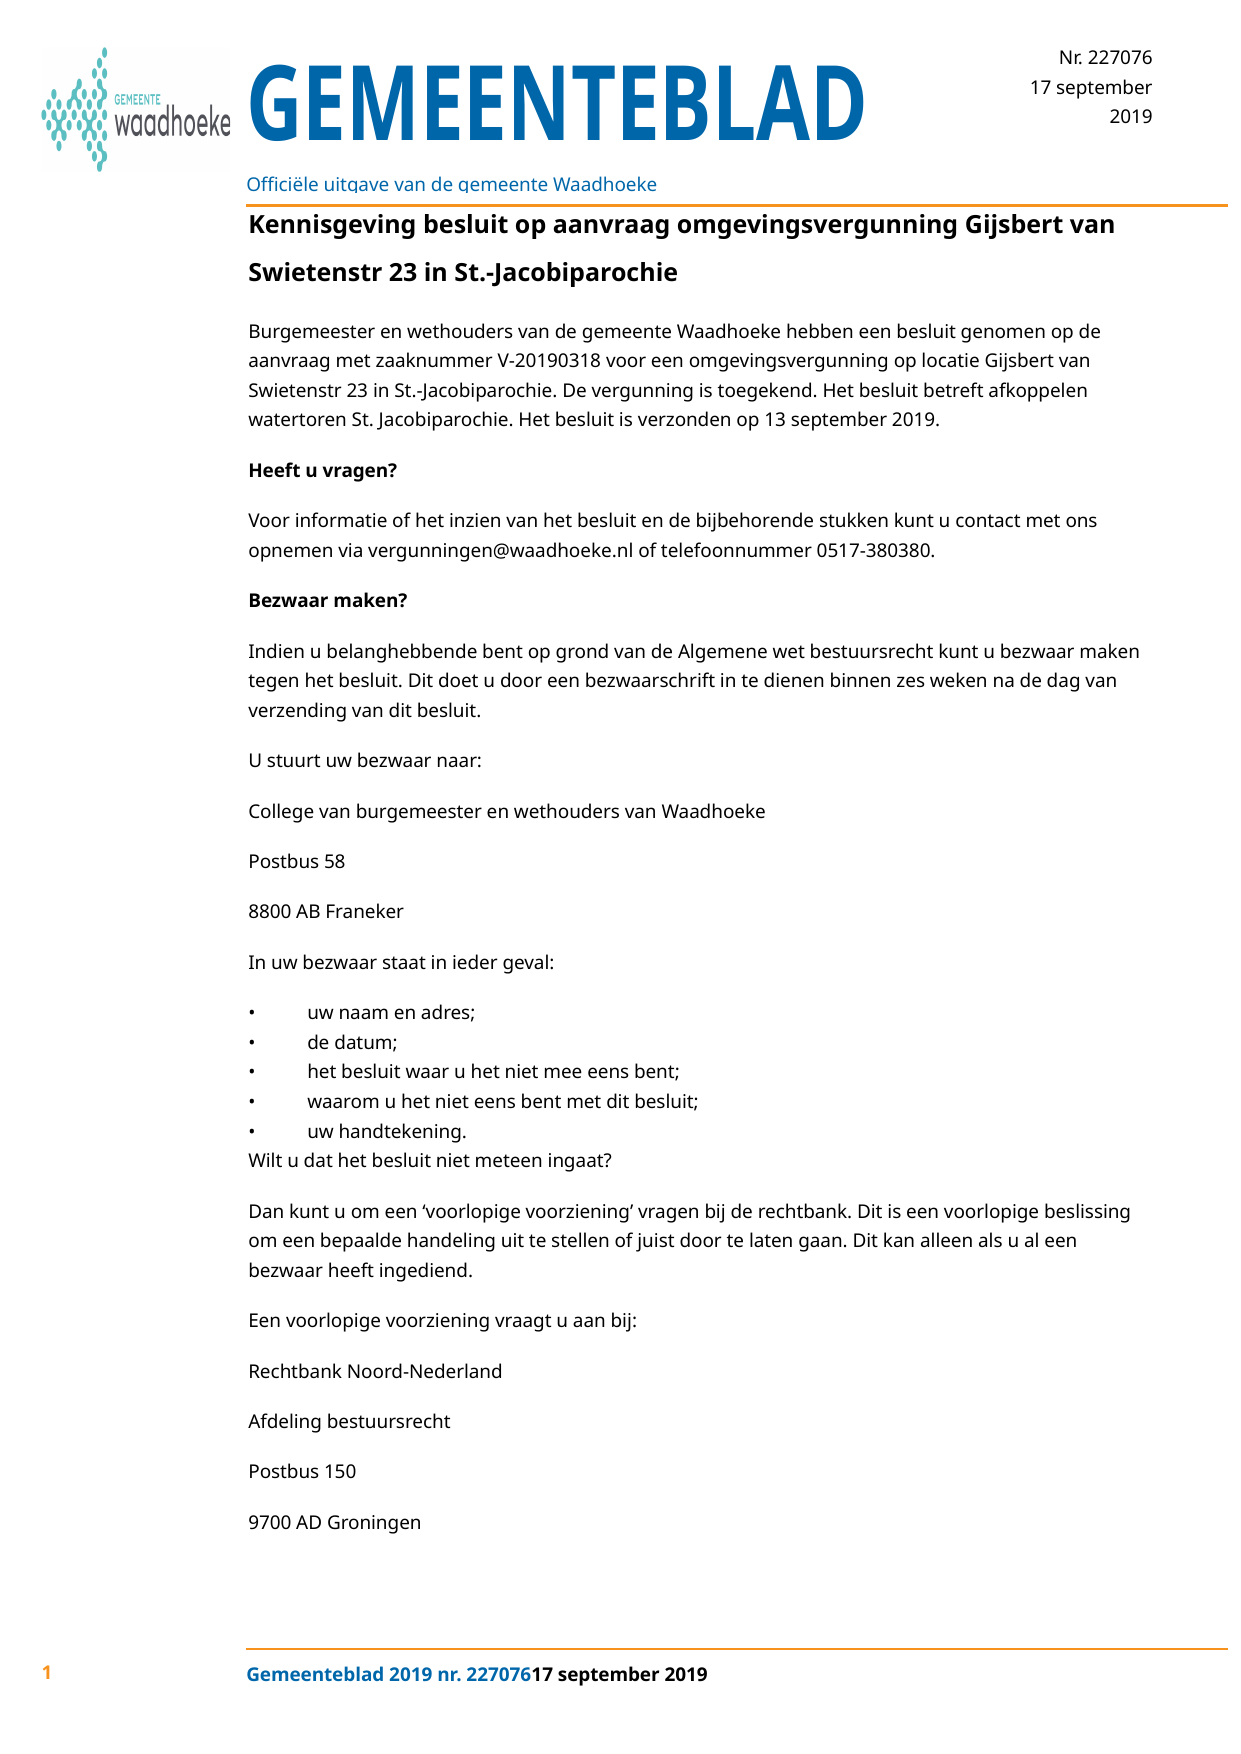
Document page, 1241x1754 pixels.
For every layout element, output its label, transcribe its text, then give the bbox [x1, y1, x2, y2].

text Wilt u dat het besluit niet meteen ingaat? [248, 1147, 1152, 1173]
text College van burgemeester en wethouders van Waadhoeke [248, 798, 1152, 824]
list het besluit waar u het niet mee eens bent; [248, 1059, 1152, 1084]
list waarom u het niet eens bent met dit besluit; [248, 1088, 1152, 1114]
list uw naam en adres; [248, 999, 1152, 1025]
text Bezwaar maken? [248, 587, 1152, 613]
text Kennisgeving besluit op aanvraag omgevingsvergunning Gijsbert van Swietenstr 23 in St.-Jacobiparochie [248, 207, 1152, 288]
text In uw bezwaar staat in ieder geval: [248, 949, 1152, 975]
text Heeft u vragen? [248, 457, 1152, 483]
text Afdeling bestuursrecht [248, 1408, 1152, 1434]
text U stuurt uw bezwaar naar: [248, 747, 1152, 773]
text Dan kunt u om een ‘voorlopige voorziening’ vragen bij de rechtbank. Dit is een voorlopige beslissing om een bepaalde handeling uit te stellen of juist door te laten gaan. Dit kan alleen als u al een bezwaar heeft ingediend. [248, 1198, 1152, 1283]
list de datum; [248, 1029, 1152, 1055]
text 8800 AB Franeker [248, 899, 1152, 924]
picture [41, 47, 231, 172]
list uw handtekening. [248, 1118, 1152, 1144]
text Burgemeester en wethouders van de gemeente Waadhoeke hebben een besluit genomen op de aanvraag met zaaknummer V-20190318 voor een omgevingsvergunning op locatie Gijsbert van Swietenstr 23 in St.-Jacobiparochie. De vergunning is toegekend. Het besluit betreft afkoppelen watertoren St. Jacobiparochie. Het besluit is verzonden op 13 september 2019. [248, 318, 1152, 432]
text Voor informatie of het inzien van het besluit en de bijbehorende stukken kunt u contact met ons opnemen via vergunningen@waadhoeke.nl of telefoonnummer 0517-380380. [248, 507, 1152, 563]
text Een voorlopige voorziening vraagt u aan bij: [248, 1307, 1152, 1333]
text Postbus 150 [248, 1459, 1152, 1484]
text Rechtbank Noord-Nederland [248, 1358, 1152, 1384]
text 9700 AD Groningen [248, 1509, 1152, 1535]
text Postbus 58 [248, 848, 1152, 874]
text Indien u belanghebbende bent op grond van de Algemene wet bestuursrecht kunt u bezwaar maken tegen het besluit. Dit doet u door een bezwaarschrift in te dienen binnen zes weken na de dag van verzending van dit besluit. [248, 638, 1152, 723]
